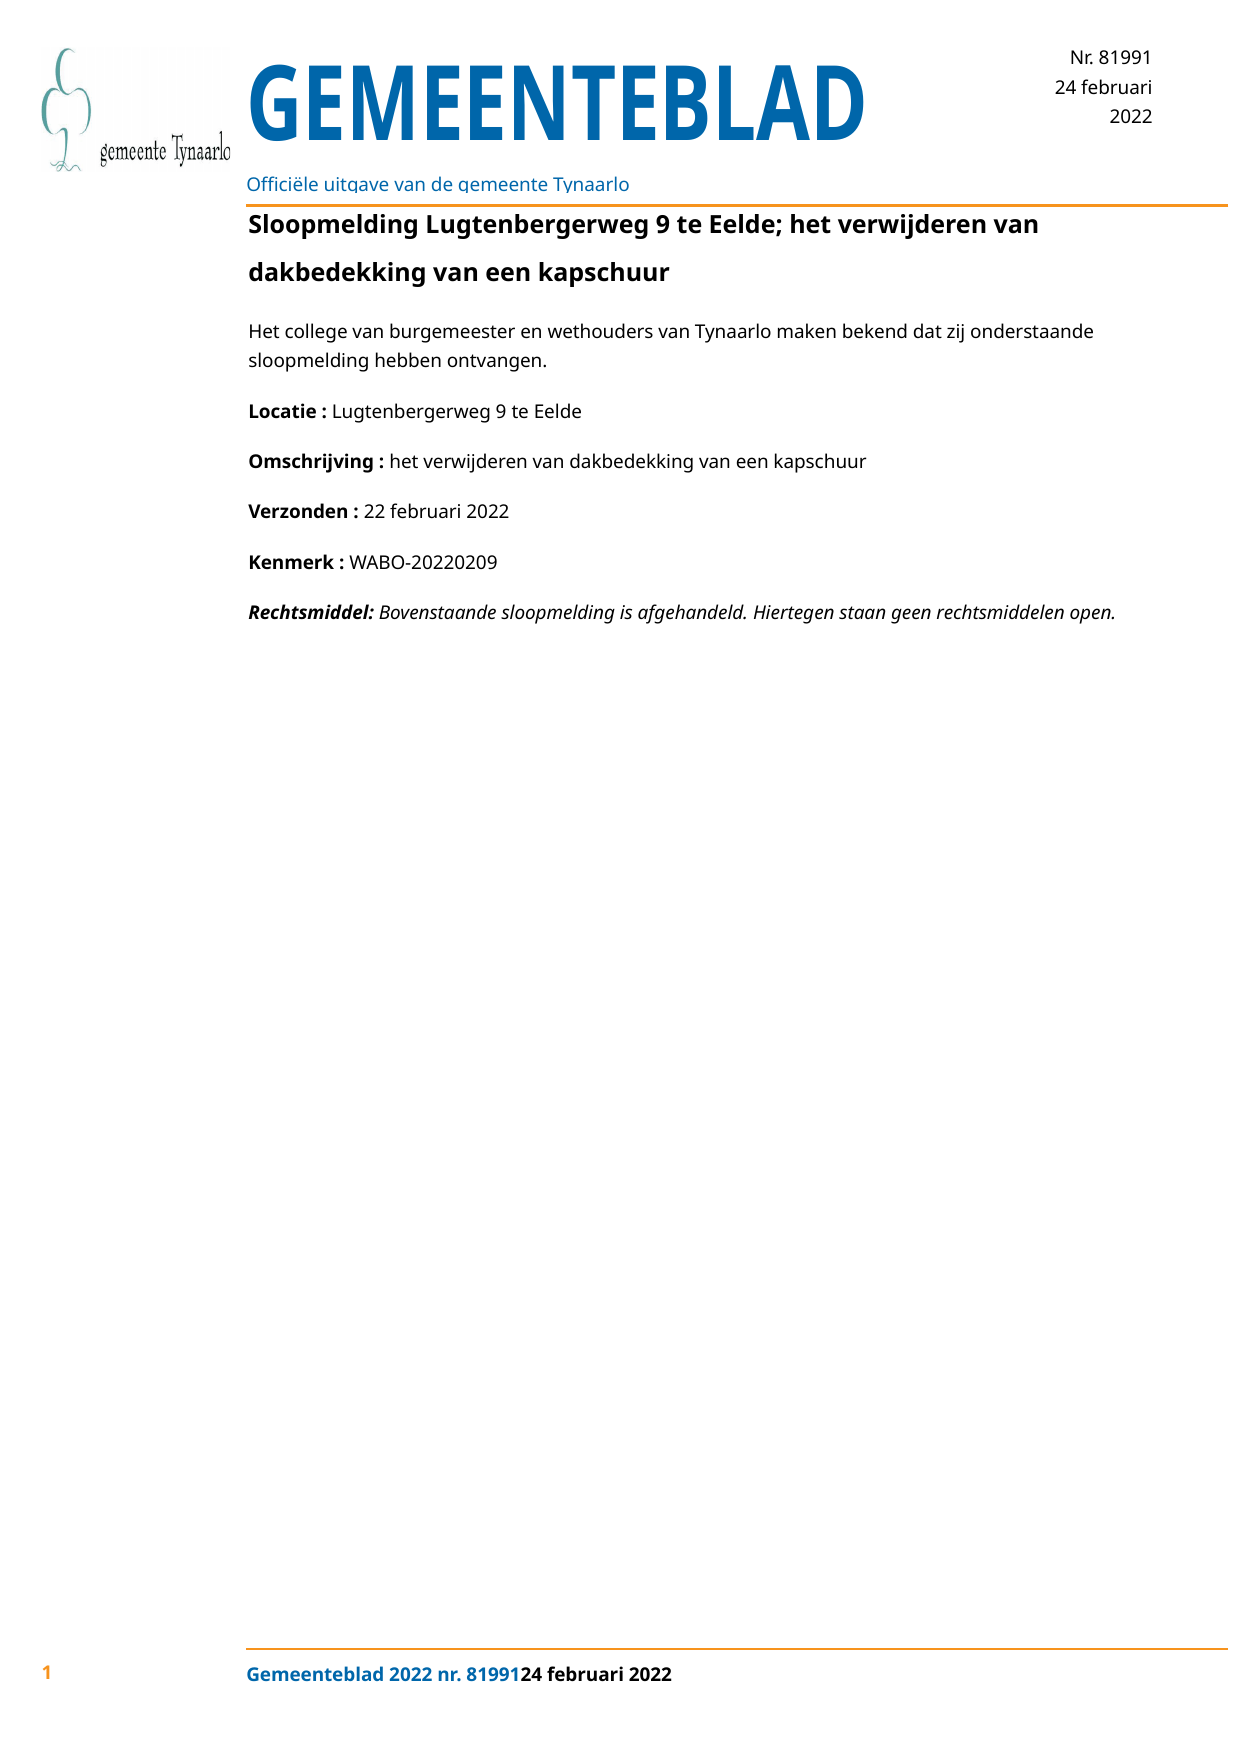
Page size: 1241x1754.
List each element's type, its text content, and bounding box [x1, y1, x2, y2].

text Kenmerk : WABO-20220209 [248, 549, 1152, 575]
text Sloopmelding Lugtenbergerweg 9 te Eelde; het verwijderen van dakbedekking van een kapschuur [248, 207, 1152, 288]
text Locatie : Lugtenbergerweg 9 te Eelde [248, 398, 1152, 424]
text Verzonden : 22 februari 2022 [248, 499, 1152, 524]
text Rechtsmiddel: Bovenstaande sloopmelding is afgehandeld. Hiertegen staan geen rechtsmiddelen open. [248, 599, 1152, 625]
picture [41, 47, 231, 172]
text Omschrijving : het verwijderen van dakbedekking van een kapschuur [248, 448, 1152, 474]
text Het college van burgemeester en wethouders van Tynaarlo maken bekend dat zij onderstaande sloopmelding hebben ontvangen. [248, 318, 1152, 373]
